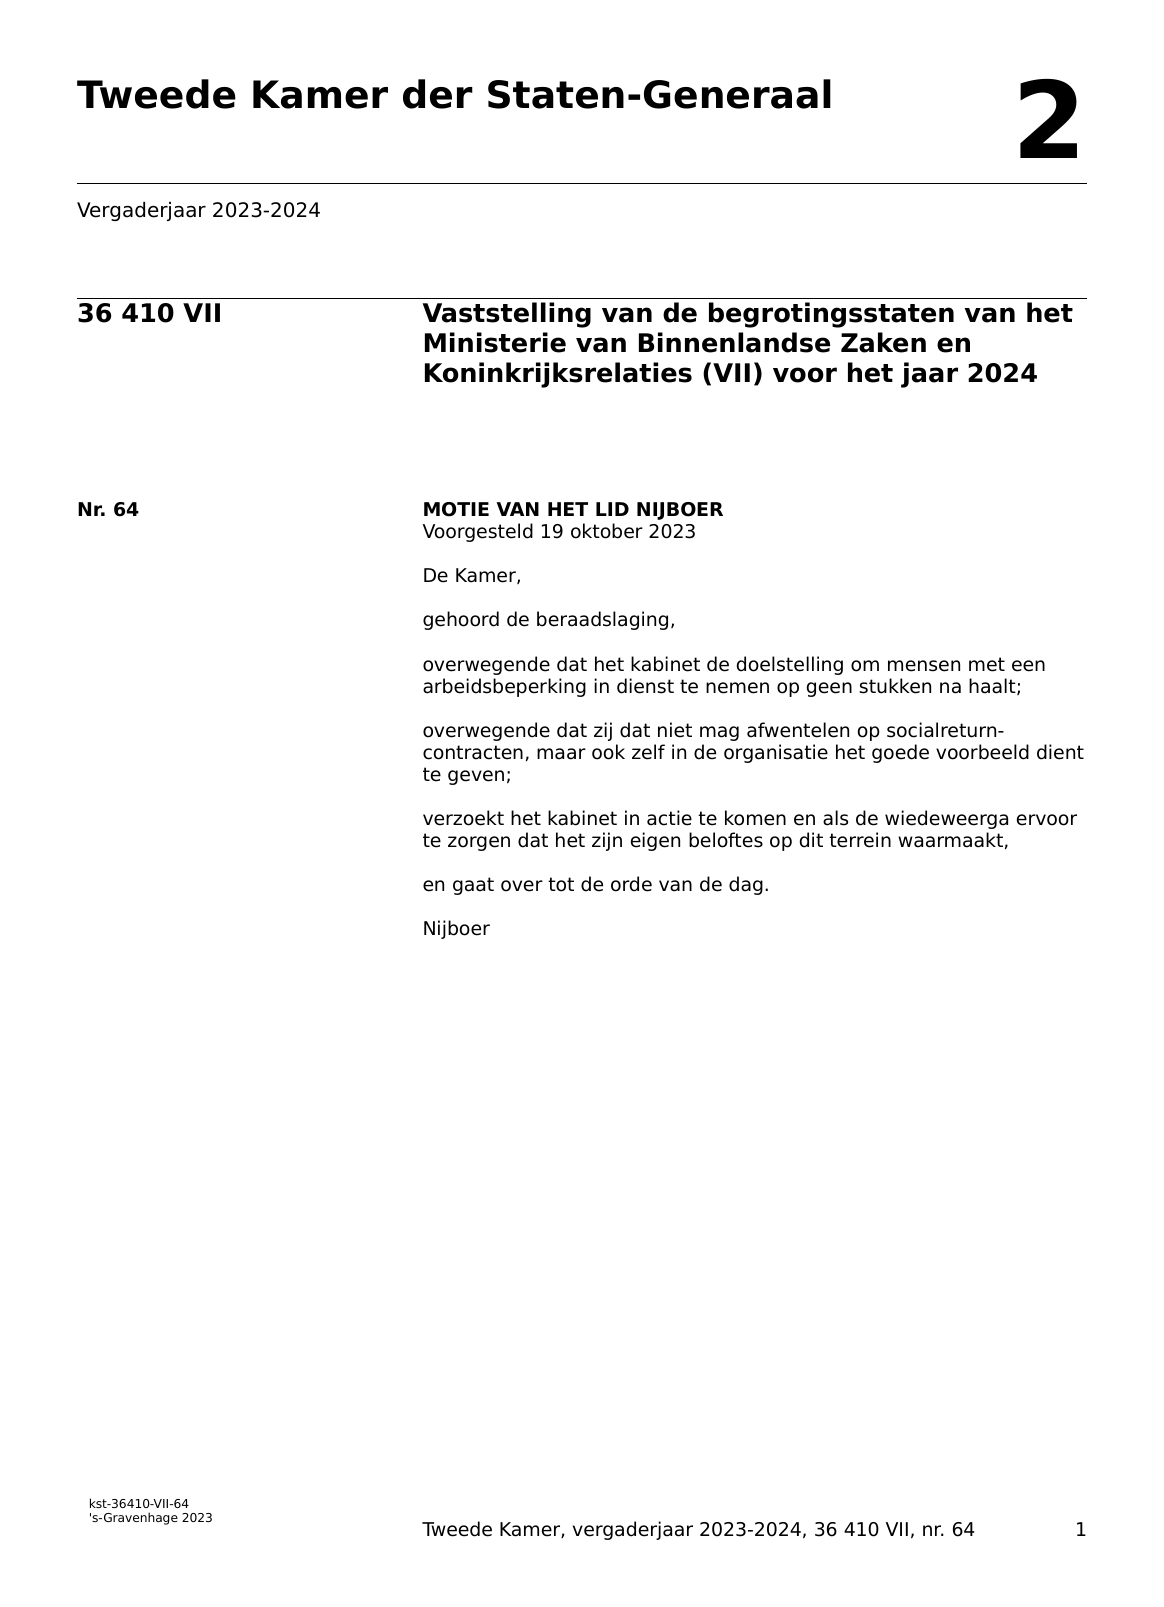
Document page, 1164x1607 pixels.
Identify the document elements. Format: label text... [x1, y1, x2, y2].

table_header Tweede Kamer der Staten-Generaal [77, 59, 886, 183]
text overwegende dat zij dat niet mag afwentelen op socialreturn-contracten, maar ook zelf in de organisatie het goede voorbeeld dient te geven; [422, 720, 1087, 786]
text en gaat over tot de orde van de dag. [422, 874, 1087, 896]
text De Kamer, [422, 565, 1087, 587]
subtitle 36 410 VII Vaststelling van de begrotingsstaten van het Ministerie van Binnenlandse Zaken en Koninkrijksrelaties (VII) voor het jaar 2024 [77, 299, 1087, 388]
text 's-Gravenhage 2023 [88, 1511, 323, 1525]
table_cell Vergaderjaar 2023-2024 [77, 184, 1087, 298]
text verzoekt het kabinet in actie te komen en als de wiedeweerga ervoor te zorgen dat het zijn eigen beloftes op dit terrein waarmaakt, [422, 808, 1087, 852]
text overwegende dat het kabinet de doelstelling om mensen met een arbeidsbeperking in dienst te nemen op geen stukken na haalt; [422, 653, 1087, 697]
text gehoord de beraadslaging, [422, 609, 1087, 631]
text Voorgesteld 19 oktober 2023 [422, 521, 1087, 543]
text Nijboer [422, 918, 1087, 940]
subtitle Nr. 64 MOTIE VAN HET LID NIJBOER [77, 499, 1087, 521]
text kst-36410-VII-64 [88, 1497, 323, 1511]
table_header 2 [886, 59, 1087, 183]
